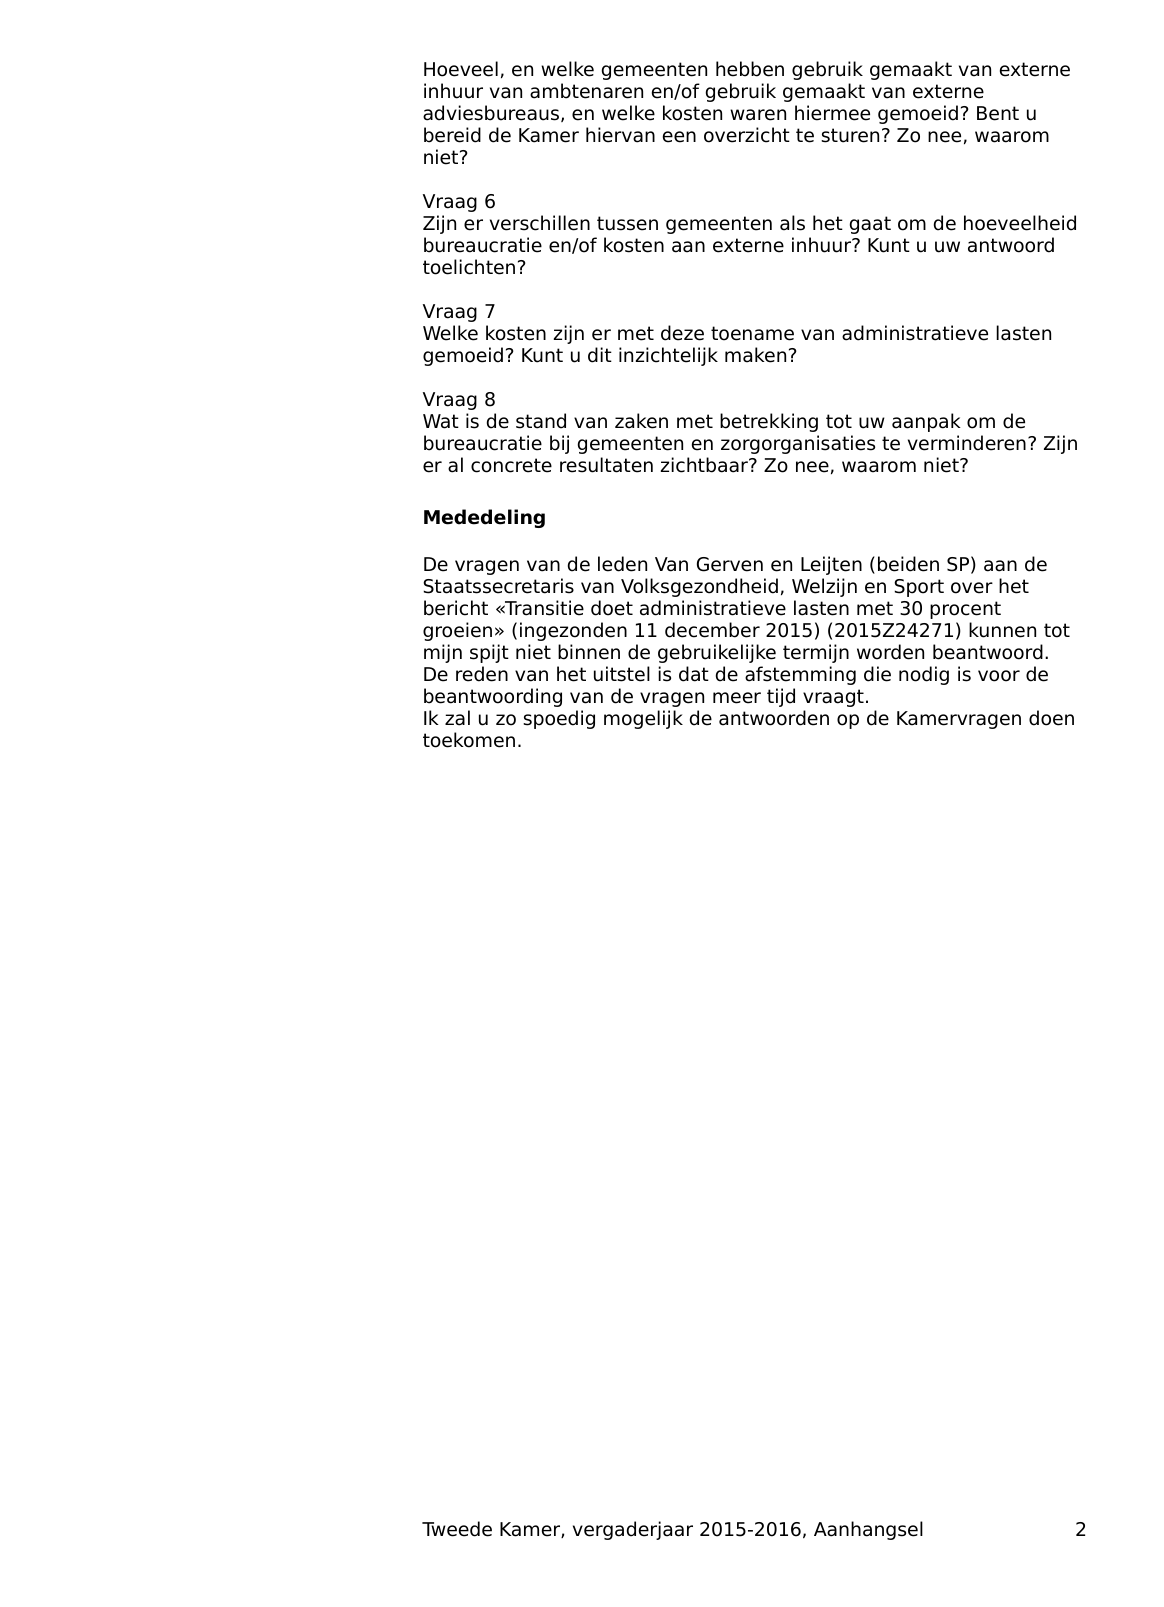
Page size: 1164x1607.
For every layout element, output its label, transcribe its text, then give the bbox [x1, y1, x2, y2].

text Vraag 7 [422, 301, 1087, 323]
text Hoeveel, en welke gemeenten hebben gebruik gemaakt van externe inhuur van ambtenaren en/of gebruik gemaakt van externe adviesbureaus, en welke kosten waren hiermee gemoeid? Bent u bereid de Kamer hiervan een overzicht te sturen? Zo nee, waarom niet? [422, 59, 1087, 169]
text Vraag 6 [422, 191, 1087, 213]
subtitle Mededeling [422, 507, 1087, 529]
text De vragen van de leden Van Gerven en Leijten (beiden SP) aan de Staatssecretaris van Volksgezondheid, Welzijn en Sport over het bericht «Transitie doet administratieve lasten met 30 procent groeien» (ingezonden 11 december 2015) (2015Z24271) kunnen tot mijn spijt niet binnen de gebruikelijke termijn worden beantwoord. [422, 554, 1087, 664]
text Welke kosten zijn er met deze toename van administratieve lasten gemoeid? Kunt u dit inzichtelijk maken? [422, 323, 1087, 367]
text Zijn er verschillen tussen gemeenten als het gaat om de hoeveelheid bureaucratie en/of kosten aan externe inhuur? Kunt u uw antwoord toelichten? [422, 213, 1087, 279]
text Ik zal u zo spoedig mogelijk de antwoorden op de Kamervragen doen toekomen. [422, 708, 1087, 752]
text De reden van het uitstel is dat de afstemming die nodig is voor de beantwoording van de vragen meer tijd vraagt. [422, 664, 1087, 708]
text Vraag 8 [422, 389, 1087, 411]
text Wat is de stand van zaken met betrekking tot uw aanpak om de bureaucratie bij gemeenten en zorgorganisaties te verminderen? Zijn er al concrete resultaten zichtbaar? Zo nee, waarom niet? [422, 411, 1087, 477]
